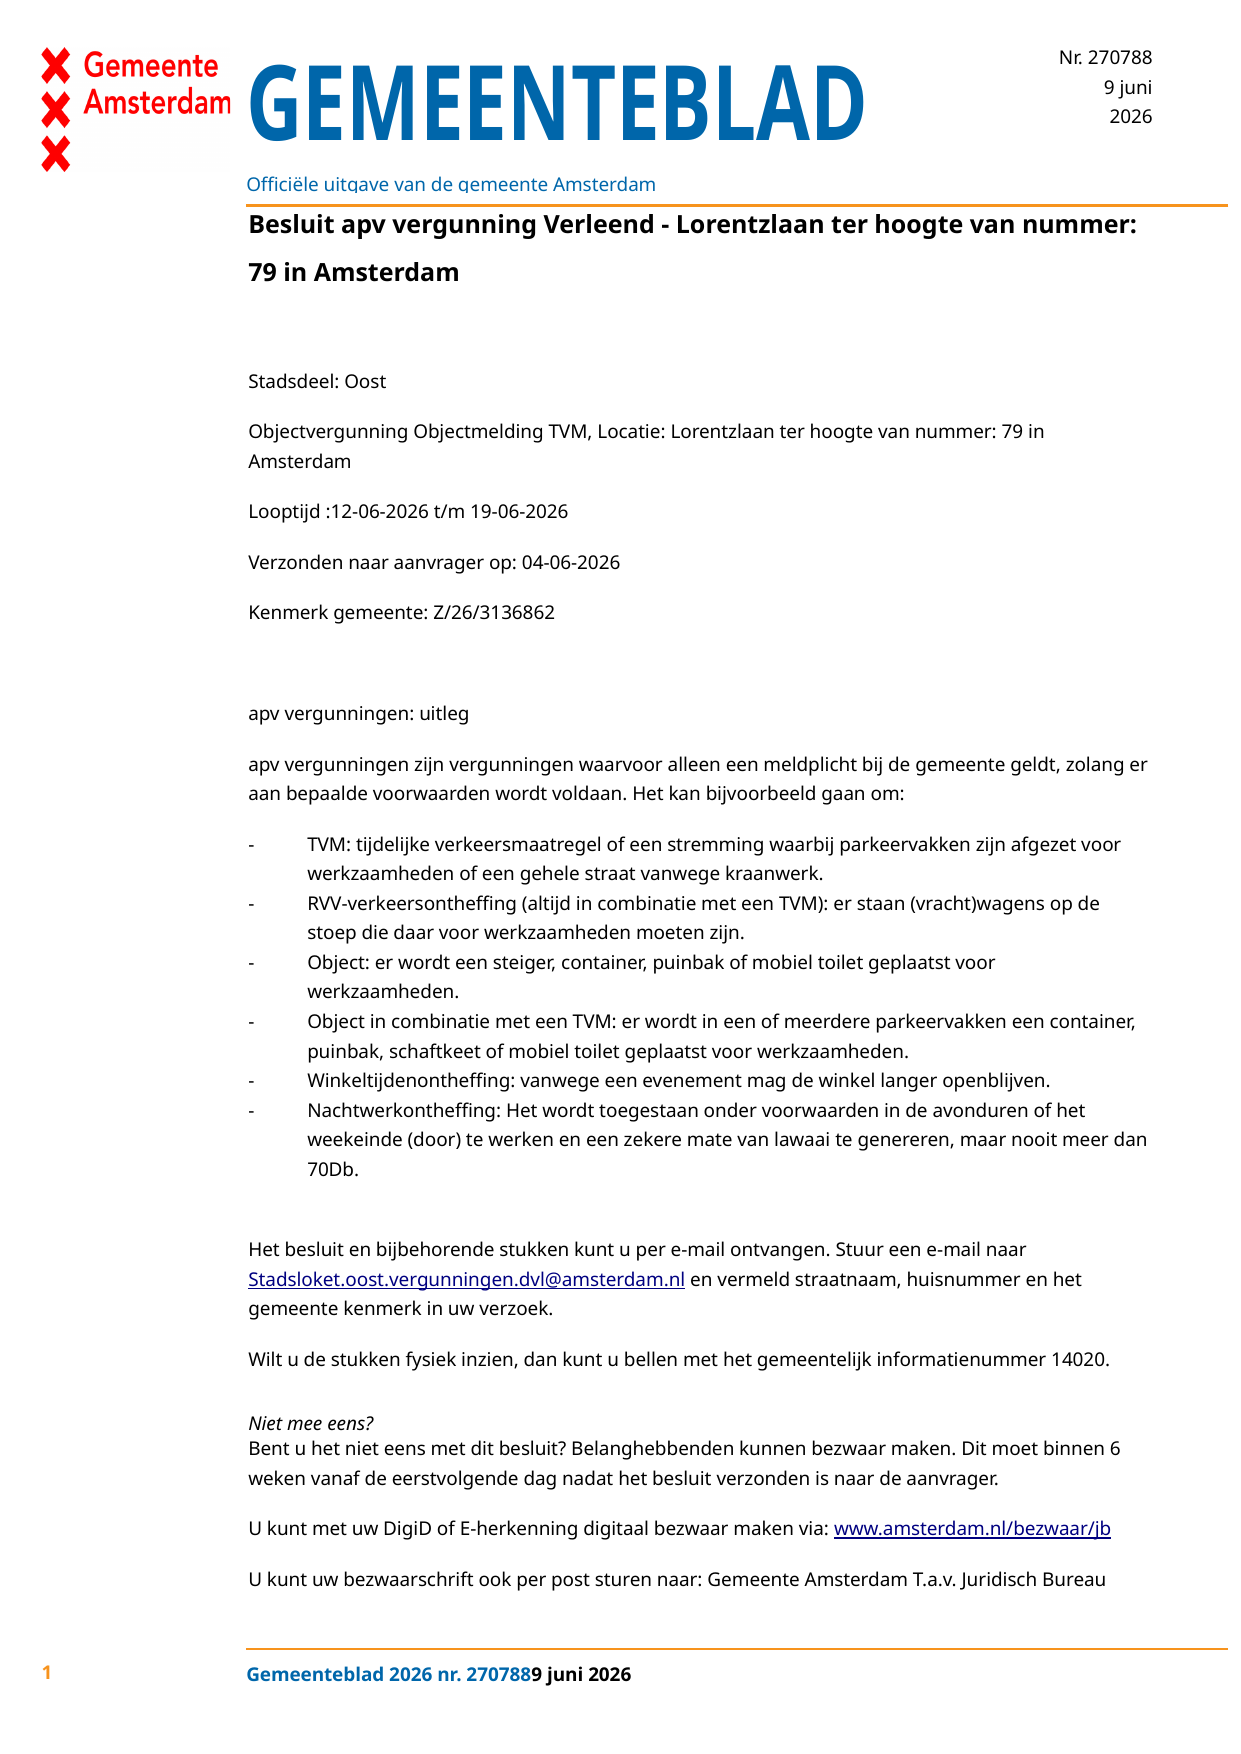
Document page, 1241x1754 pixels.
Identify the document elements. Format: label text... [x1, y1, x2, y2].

list Winkeltijdenontheffing: vanwege een evenement mag de winkel langer openblijven. [248, 1067, 1152, 1093]
picture [41, 47, 231, 172]
text Kenmerk gemeente: Z/26/3136862 [248, 599, 1152, 625]
list Object: er wordt een steiger, container, puinbak of mobiel toilet geplaatst voor werkzaamheden. [248, 949, 1152, 1004]
list RVV-verkeersontheffing (altijd in combinatie met een TVM): er staan (vracht)wagens op de stoep die daar voor werkzaamheden moeten zijn. [248, 890, 1152, 945]
text Het besluit en bijbehorende stukken kunt u per e-mail ontvangen. Stuur een e-mail naar Stadsloket.oost.vergunningen.dvl@amsterdam.nl en vermeld straatnaam, huisnummer en het gemeente kenmerk in uw verzoek. [248, 1236, 1152, 1321]
text Besluit apv vergunning Verleend - Lorentzlaan ter hoogte van nummer: 79 in Amsterdam [248, 207, 1152, 288]
list Nachtwerkontheffing: Het wordt toegestaan onder voorwaarden in de avonduren of het weekeinde (door) te werken en een zekere mate van lawaai te genereren, maar nooit meer dan 70Db. [248, 1097, 1152, 1182]
text apv vergunningen: uitleg [248, 700, 1152, 726]
text Objectvergunning Objectmelding TVM, Locatie: Lorentzlaan ter hoogte van nummer: 79 in Amsterdam [248, 419, 1152, 474]
text U kunt met uw DigiD of E-herkenning digitaal bezwaar maken via: www.amsterdam.nl/bezwaar/jb [248, 1516, 1152, 1541]
list Object in combinatie met een TVM: er wordt in een of meerdere parkeervakken een container, puinbak, schaftkeet of mobiel toilet geplaatst voor werkzaamheden. [248, 1008, 1152, 1064]
text Wilt u de stukken fysiek inzien, dan kunt u bellen met het gemeentelijk informatienummer 14020. [248, 1346, 1152, 1372]
list TVM: tijdelijke verkeersmaatregel of een stremming waarbij parkeervakken zijn afgezet voor werkzaamheden of een gehele straat vanwege kraanwerk. [248, 831, 1152, 886]
text apv vergunningen zijn vergunningen waarvoor alleen een meldplicht bij de gemeente geldt, zolang er aan bepaalde voorwaarden wordt voldaan. Het kan bijvoorbeeld gaan om: [248, 751, 1152, 806]
text U kunt uw bezwaarschrift ook per post sturen naar: Gemeente Amsterdam T.a.v. Juridisch Bureau [248, 1566, 1152, 1592]
text Verzonden naar aanvrager op: 04-06-2026 [248, 549, 1152, 575]
text Bent u het niet eens met dit besluit? Belanghebbenden kunnen bezwaar maken. Dit moet binnen 6 weken vanaf de eerstvolgende dag nadat het besluit verzonden is naar de aanvrager. [248, 1436, 1152, 1491]
text Stadsdeel: Oost [248, 368, 1152, 394]
text Looptijd :12-06-2026 t/m 19-06-2026 [248, 499, 1152, 524]
text Niet mee eens? [248, 1410, 1152, 1436]
